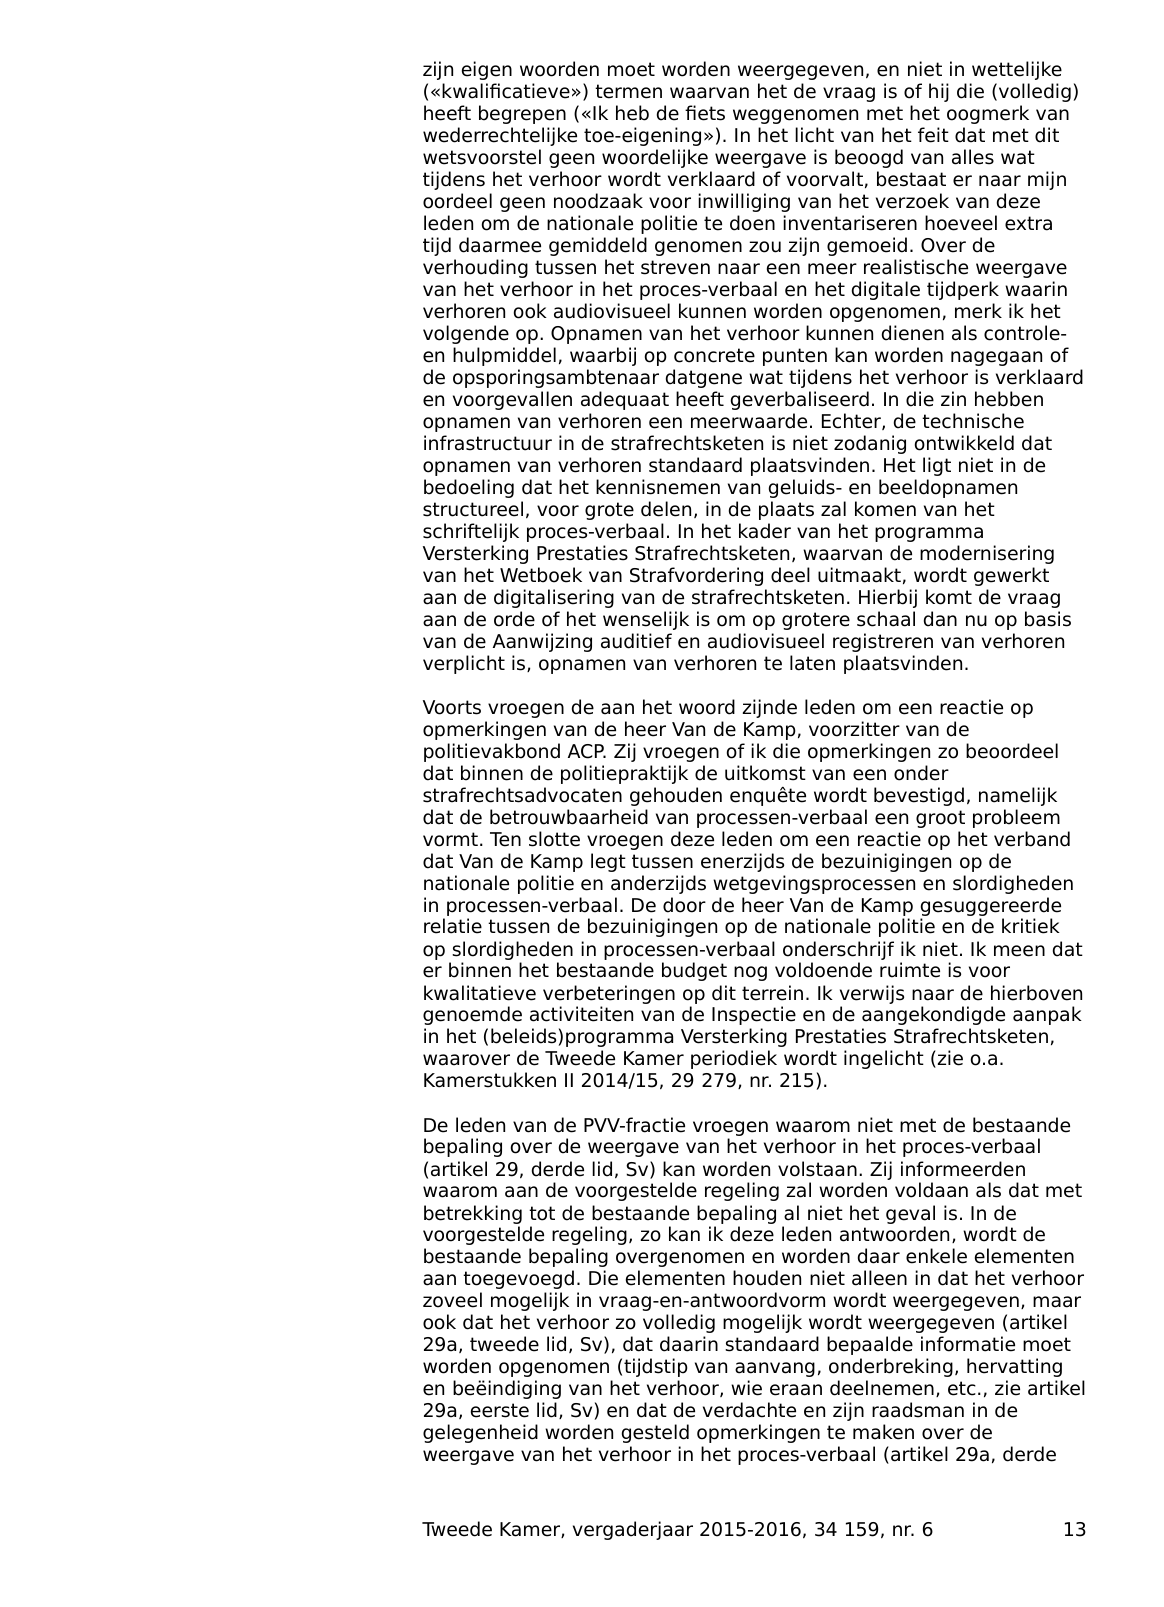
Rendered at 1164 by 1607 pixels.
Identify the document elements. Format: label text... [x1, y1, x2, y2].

text De leden van de PVV-fractie vroegen waarom niet met de bestaande bepaling over de weergave van het verhoor in het proces-verbaal (artikel 29, derde lid, Sv) kan worden volstaan. Zij informeerden waarom aan de voorgestelde regeling zal worden voldaan als dat met betrekking tot de bestaande bepaling al niet het geval is. In de voorgestelde regeling, zo kan ik deze leden antwoorden, wordt de bestaande bepaling overgenomen en worden daar enkele elementen aan toegevoegd. Die elementen houden niet alleen in dat het verhoor zoveel mogelijk in vraag-en-antwoordvorm wordt weergegeven, maar ook dat het verhoor zo volledig mogelijk wordt weergegeven (artikel 29a, tweede lid, Sv), dat daarin standaard bepaalde informatie moet worden opgenomen (tijdstip van aanvang, onderbreking, hervatting en beëindiging van het verhoor, wie eraan deelnemen, etc., zie artikel 29a, eerste lid, Sv) en dat de verdachte en zijn raadsman in de gelegenheid worden gesteld opmerkingen te maken over de weergave van het verhoor in het proces-verbaal (artikel 29a, derde [422, 1114, 1087, 1466]
text zijn eigen woorden moet worden weergegeven, en niet in wettelijke («kwalificatieve») termen waarvan het de vraag is of hij die (volledig) heeft begrepen («Ik heb de fiets weggenomen met het oogmerk van wederrechtelijke toe-eigening»). In het licht van het feit dat met dit wetsvoorstel geen woordelijke weergave is beoogd van alles wat tijdens het verhoor wordt verklaard of voorvalt, bestaat er naar mijn oordeel geen noodzaak voor inwilliging van het verzoek van deze leden om de nationale politie te doen inventariseren hoeveel extra tijd daarmee gemiddeld genomen zou zijn gemoeid. Over de verhouding tussen het streven naar een meer realistische weergave van het verhoor in het proces-verbaal en het digitale tijdperk waarin verhoren ook audiovisueel kunnen worden opgenomen, merk ik het volgende op. Opnamen van het verhoor kunnen dienen als controle- en hulpmiddel, waarbij op concrete punten kan worden nagegaan of de opsporingsambtenaar datgene wat tijdens het verhoor is verklaard en voorgevallen adequaat heeft geverbaliseerd. In die zin hebben opnamen van verhoren een meerwaarde. Echter, de technische infrastructuur in de strafrechtsketen is niet zodanig ontwikkeld dat opnamen van verhoren standaard plaatsvinden. Het ligt niet in de bedoeling dat het kennisnemen van geluids- en beeldopnamen structureel, voor grote delen, in de plaats zal komen van het schriftelijk proces-verbaal. In het kader van het programma Versterking Prestaties Strafrechtsketen, waarvan de modernisering van het Wetboek van Strafvordering deel uitmaakt, wordt gewerkt aan de digitalisering van de strafrechtsketen. Hierbij komt de vraag aan de orde of het wenselijk is om op grotere schaal dan nu op basis van de Aanwijzing auditief en audiovisueel registreren van verhoren verplicht is, opnamen van verhoren te laten plaatsvinden. [422, 59, 1087, 674]
text Voorts vroegen de aan het woord zijnde leden om een reactie op opmerkingen van de heer Van de Kamp, voorzitter van de politievakbond ACP. Zij vroegen of ik die opmerkingen zo beoordeel dat binnen de politiepraktijk de uitkomst van een onder strafrechtsadvocaten gehouden enquête wordt bevestigd, namelijk dat de betrouwbaarheid van processen-verbaal een groot probleem vormt. Ten slotte vroegen deze leden om een reactie op het verband dat Van de Kamp legt tussen enerzijds de bezuinigingen op de nationale politie en anderzijds wetgevingsprocessen en slordigheden in processen-verbaal. De door de heer Van de Kamp gesuggereerde relatie tussen de bezuinigingen op de nationale politie en de kritiek op slordigheden in processen-verbaal onderschrijf ik niet. Ik meen dat er binnen het bestaande budget nog voldoende ruimte is voor kwalitatieve verbeteringen op dit terrein. Ik verwijs naar de hierboven genoemde activiteiten van de Inspectie en de aangekondigde aanpak in het (beleids)programma Versterking Prestaties Strafrechtsketen, waarover de Tweede Kamer periodiek wordt ingelicht (zie o.a. Kamerstukken II 2014/15, 29 279, nr. 215). [422, 697, 1087, 1092]
